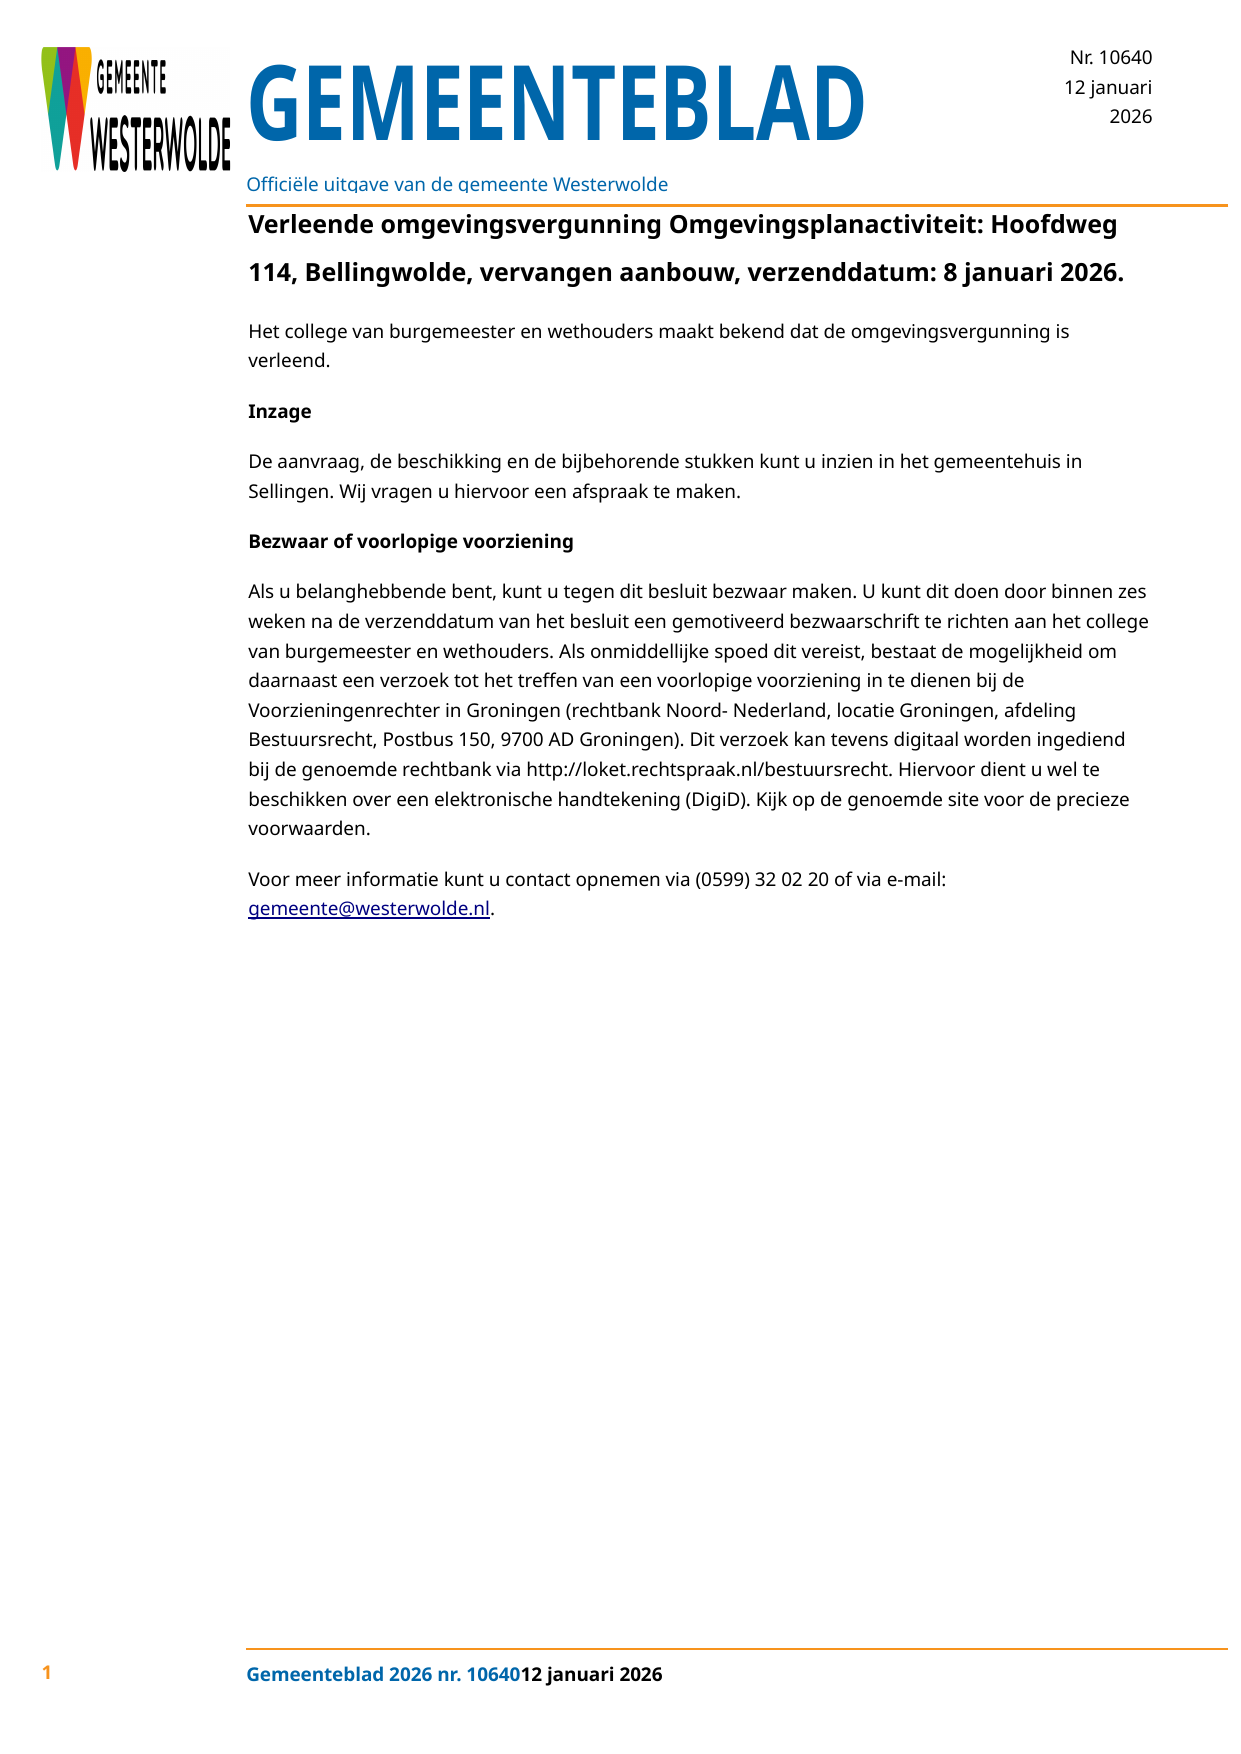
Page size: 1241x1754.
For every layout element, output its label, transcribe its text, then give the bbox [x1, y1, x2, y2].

text De aanvraag, de beschikking en de bijbehorende stukken kunt u inzien in het gemeentehuis in Sellingen. Wij vragen u hiervoor een afspraak te maken. [248, 448, 1152, 504]
picture [41, 47, 231, 172]
text Als u belanghebbende bent, kunt u tegen dit besluit bezwaar maken. U kunt dit doen door binnen zes weken na de verzenddatum van het besluit een gemotiveerd bezwaarschrift te richten aan het college van burgemeester en wethouders. Als onmiddellijke spoed dit vereist, bestaat de mogelijkheid om daarnaast een verzoek tot het treffen van een voorlopige voorziening in te dienen bij de Voorzieningenrechter in Groningen (rechtbank Noord- Nederland, locatie Groningen, afdeling Bestuursrecht, Postbus 150, 9700 AD Groningen). Dit verzoek kan tevens digitaal worden ingediend bij de genoemde rechtbank via http://loket.rechtspraak.nl/bestuursrecht. Hiervoor dient u wel te beschikken over een elektronische handtekening (DigiD). Kijk op de genoemde site voor de precieze voorwaarden. [248, 579, 1152, 841]
text Voor meer informatie kunt u contact opnemen via (0599) 32 02 20 of via e-mail: gemeente@westerwolde.nl. [248, 866, 1152, 921]
text Bezwaar of voorlopige voorziening [248, 528, 1152, 554]
text Het college van burgemeester en wethouders maakt bekend dat de omgevingsvergunning is verleend. [248, 318, 1152, 373]
text Verleende omgevingsvergunning Omgevingsplanactiviteit: Hoofdweg 114, Bellingwolde, vervangen aanbouw, verzenddatum: 8 januari 2026. [248, 207, 1152, 288]
text Inzage [248, 398, 1152, 424]
